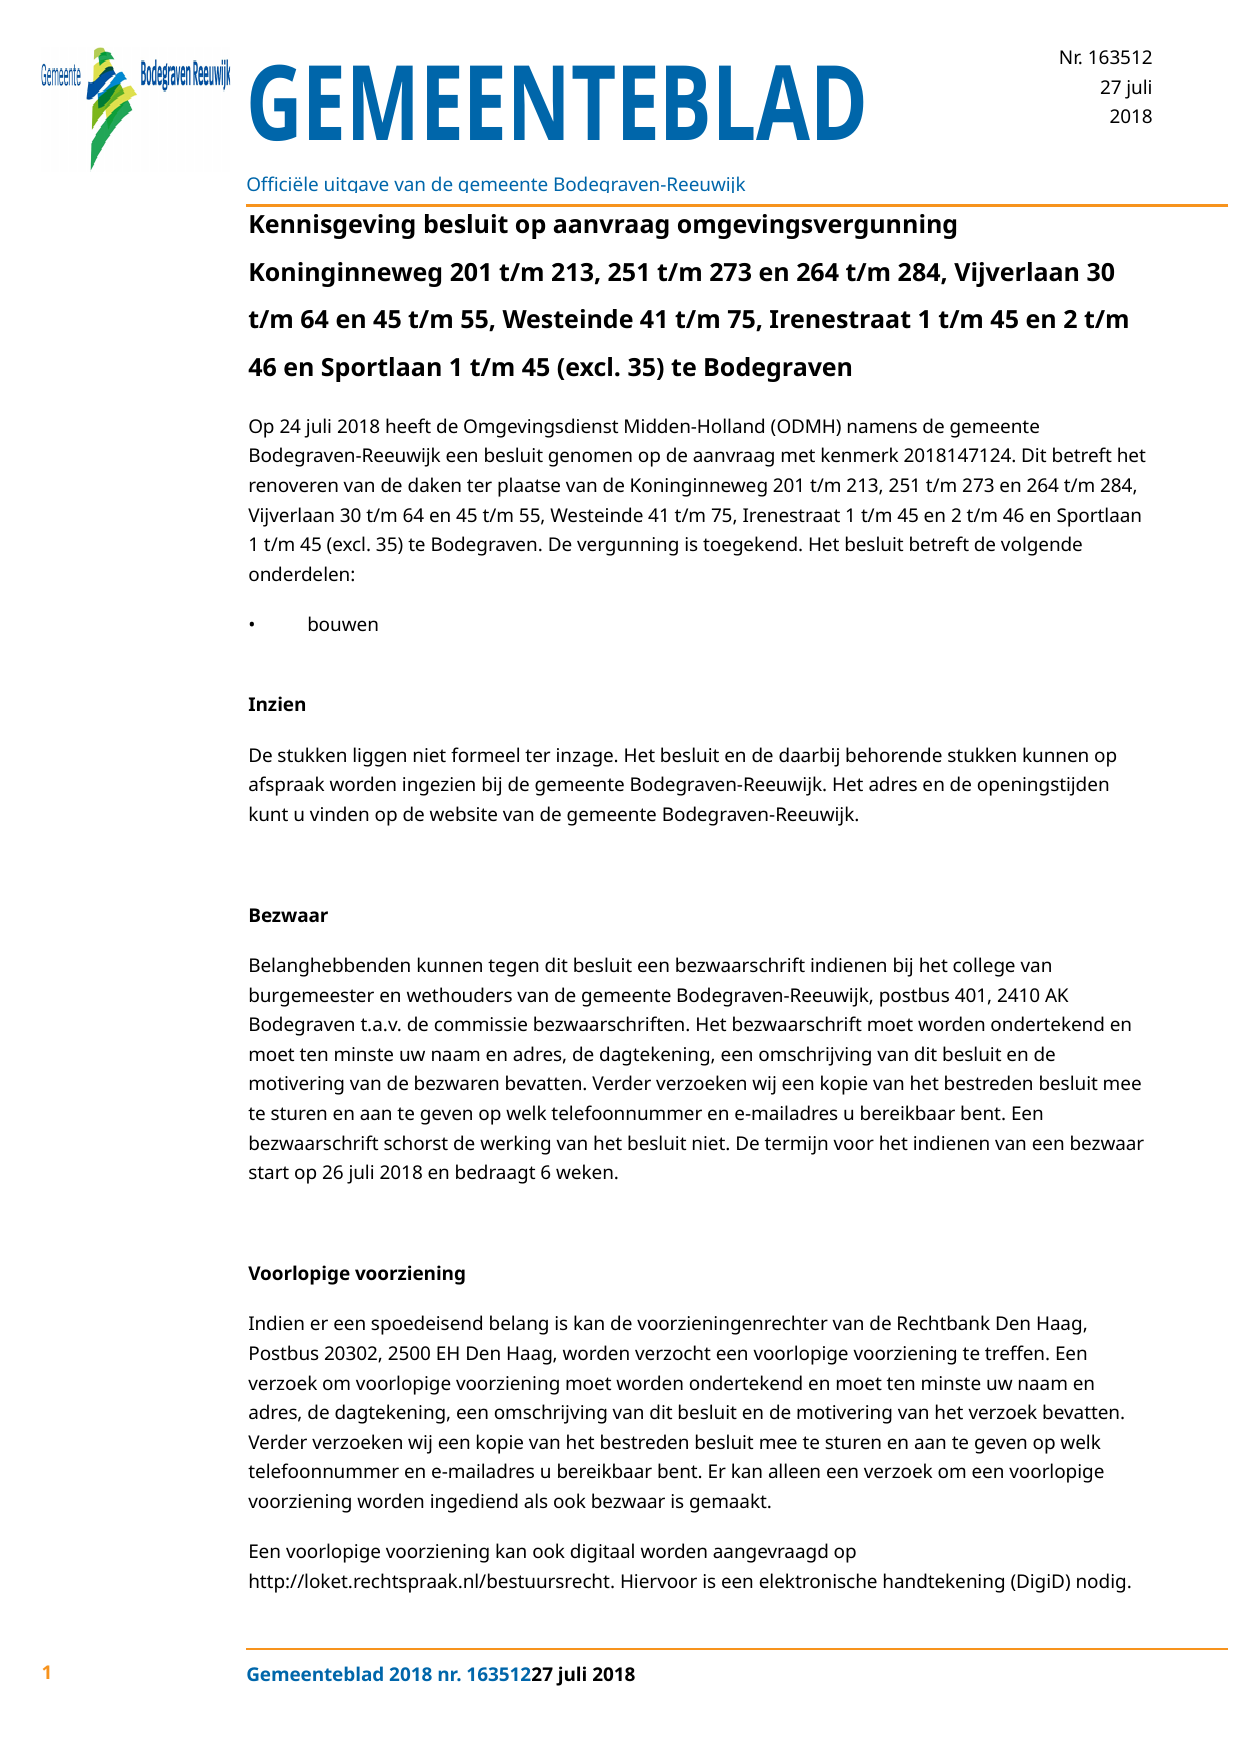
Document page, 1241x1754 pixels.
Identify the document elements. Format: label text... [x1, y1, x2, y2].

text Inzien [248, 691, 1152, 717]
text Een voorlopige voorziening kan ook digitaal worden aangevraagd op http://loket.rechtspraak.nl/bestuursrecht. Hiervoor is een elektronische handtekening (DigiD) nodig. [248, 1538, 1152, 1594]
picture [41, 47, 231, 172]
text Kennisgeving besluit op aanvraag omgevingsvergunning Koninginneweg 201 t/m 213, 251 t/m 273 en 264 t/m 284, Vijverlaan 30 t/m 64 en 45 t/m 55, Westeinde 41 t/m 75, Irenestraat 1 t/m 45 en 2 t/m 46 en Sportlaan 1 t/m 45 (excl. 35) te Bodegraven [248, 207, 1152, 384]
text De stukken liggen niet formeel ter inzage. Het besluit en de daarbij behorende stukken kunnen op afspraak worden ingezien bij de gemeente Bodegraven-Reeuwijk. Het adres en de openingstijden kunt u vinden op de website van de gemeente Bodegraven-Reeuwijk. [248, 742, 1152, 827]
text Op 24 juli 2018 heeft de Omgevingsdienst Midden-Holland (ODMH) namens de gemeente Bodegraven-Reeuwijk een besluit genomen op de aanvraag met kenmerk 2018147124. Dit betreft het renoveren van de daken ter plaatse van de Koninginneweg 201 t/m 213, 251 t/m 273 en 264 t/m 284, Vijverlaan 30 t/m 64 en 45 t/m 55, Westeinde 41 t/m 75, Irenestraat 1 t/m 45 en 2 t/m 46 en Sportlaan 1 t/m 45 (excl. 35) te Bodegraven. De vergunning is toegekend. Het besluit betreft de volgende onderdelen: [248, 413, 1152, 587]
text Belanghebbenden kunnen tegen dit besluit een bezwaarschrift indienen bij het college van burgemeester en wethouders van de gemeente Bodegraven-Reeuwijk, postbus 401, 2410 AK Bodegraven t.a.v. de commissie bezwaarschriften. Het bezwaarschrift moet worden ondertekend en moet ten minste uw naam en adres, de dagtekening, een omschrijving van dit besluit en de motivering van de bezwaren bevatten. Verder verzoeken wij een kopie van het bestreden besluit mee te sturen en aan te geven op welk telefoonnummer en e-mailadres u bereikbaar bent. Een bezwaarschrift schorst de werking van het besluit niet. De termijn voor het indienen van een bezwaar start op 26 juli 2018 en bedraagt 6 weken. [248, 952, 1152, 1185]
text Voorlopige voorziening [248, 1260, 1152, 1286]
text Bezwaar [248, 902, 1152, 928]
text Indien er een spoedeisend belang is kan de voorzieningenrechter van de Rechtbank Den Haag, Postbus 20302, 2500 EH Den Haag, worden verzocht een voorlopige voorziening te treffen. Een verzoek om voorlopige voorziening moet worden ondertekend en moet ten minste uw naam en adres, de dagtekening, een omschrijving van dit besluit en de motivering van het verzoek bevatten. Verder verzoeken wij een kopie van het bestreden besluit mee te sturen en aan te geven op welk telefoonnummer en e-mailadres u bereikbaar bent. Er kan alleen een verzoek om een voorlopige voorziening worden ingediend als ook bezwaar is gemaakt. [248, 1311, 1152, 1514]
list bouwen [248, 611, 1152, 637]
